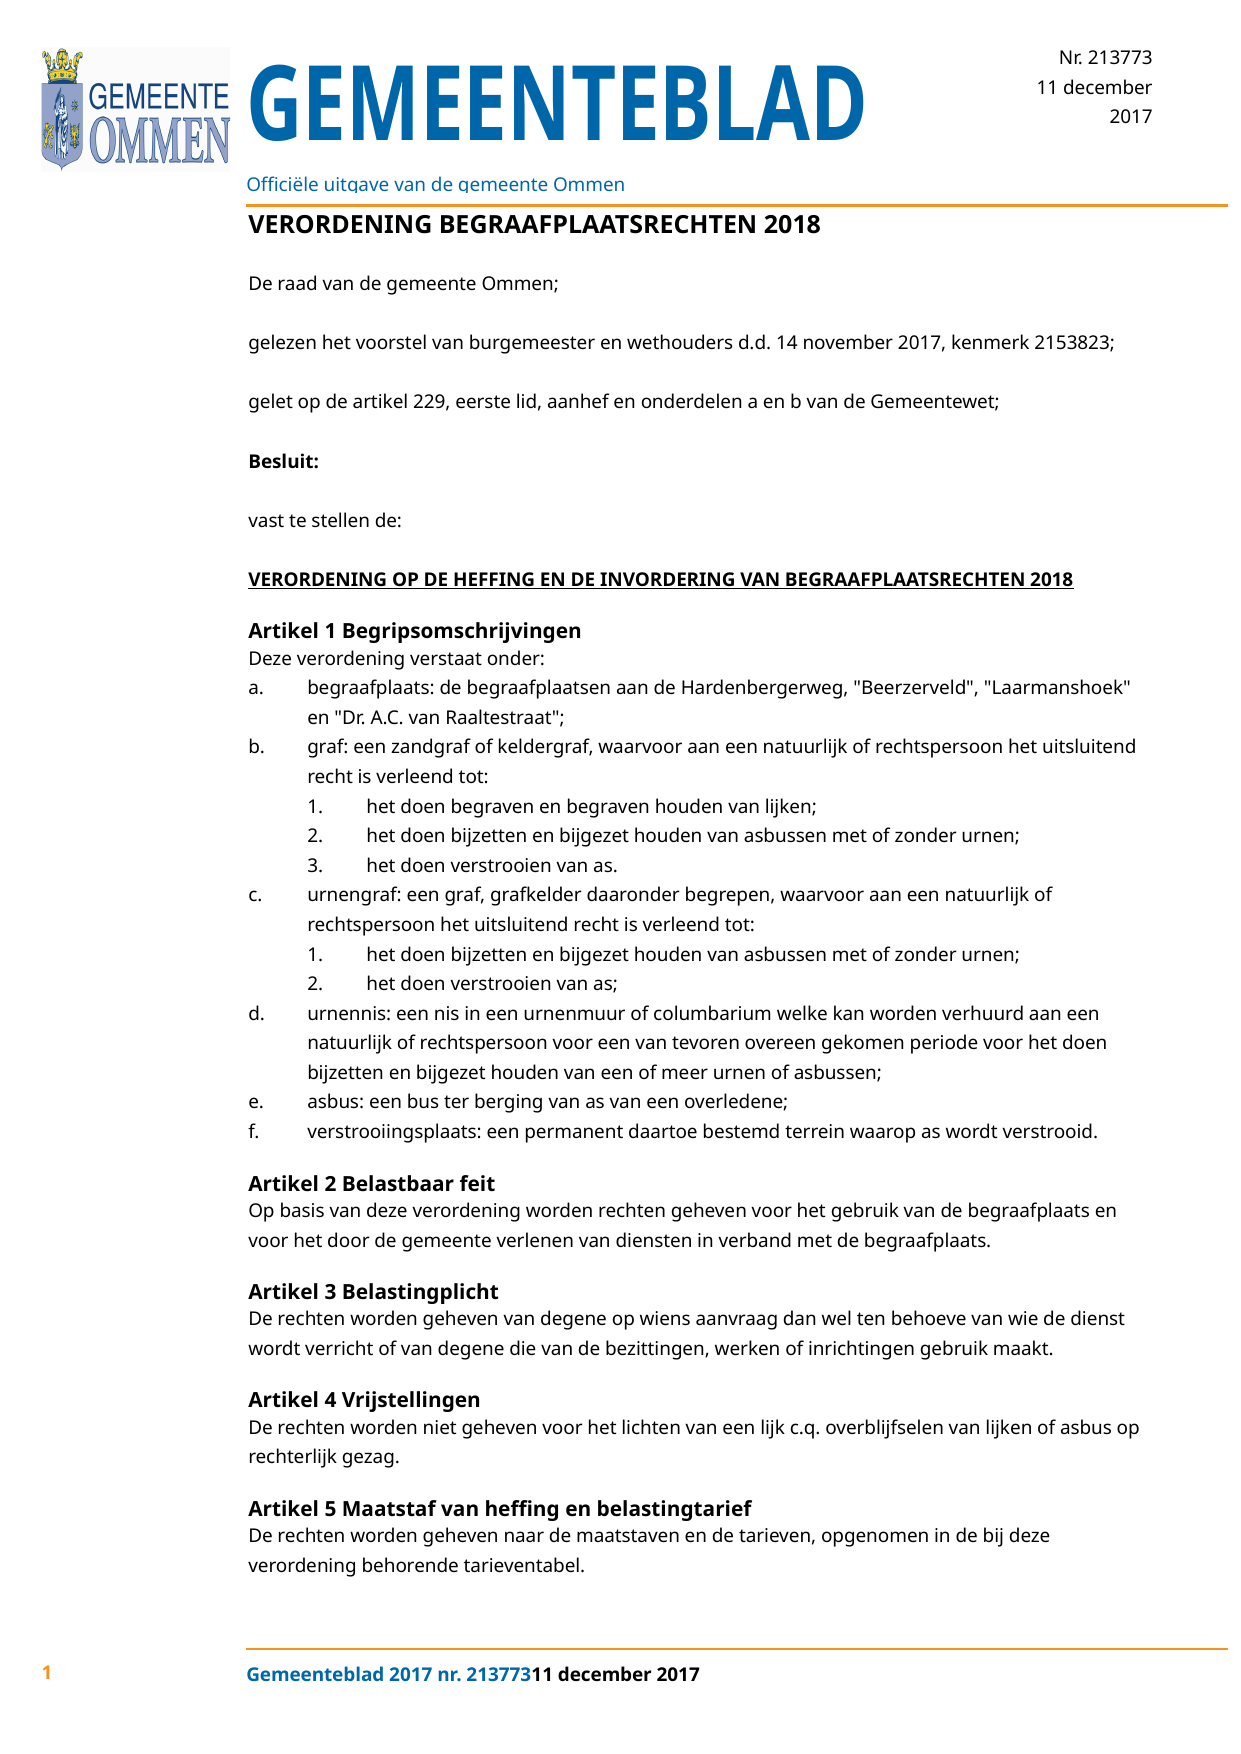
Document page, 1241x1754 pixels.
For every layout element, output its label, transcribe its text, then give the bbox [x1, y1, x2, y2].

list het doen bijzetten en bijgezet houden van asbussen met of zonder urnen; [307, 941, 1152, 967]
list het doen bijzetten en bijgezet houden van asbussen met of zonder urnen; [307, 822, 1152, 848]
text De raad van de gemeente Ommen; [248, 270, 1152, 296]
text gelet op de artikel 229, eerste lid, aanhef en onderdelen a en b van de Gemeentewet; [248, 389, 1152, 414]
text VERORDENING BEGRAAFPLAATSRECHTEN 2018 [248, 207, 1152, 241]
list het doen begraven en begraven houden van lijken; [307, 793, 1152, 819]
text De rechten worden niet geheven voor het lichten van een lijk c.q. overblijfselen van lijken of asbus op rechterlijk gezag. [248, 1414, 1152, 1469]
text De rechten worden geheven naar de maatstaven en de tarieven, opgenomen in de bij deze verordening behorende tarieventabel. [248, 1522, 1152, 1578]
list begraafplaats: de begraafplaatsen aan de Hardenbergerweg, "Beerzerveld", "Laarmanshoek" en "Dr. A.C. van Raaltestraat"; [248, 674, 1152, 730]
list verstrooiingsplaats: een permanent daartoe bestemd terrein waarop as wordt verstrooid. [248, 1118, 1152, 1144]
picture [41, 47, 231, 172]
list het doen verstrooien van as. [307, 852, 1152, 878]
text Artikel 5 Maatstaf van heffing en belastingtarief [248, 1494, 1152, 1522]
list het doen verstrooien van as; [307, 970, 1152, 996]
text Artikel 2 Belastbaar feit [248, 1169, 1152, 1197]
text Besluit: [248, 448, 1152, 473]
text De rechten worden geheven van degene op wiens aanvraag dan wel ten behoeve van wie de dienst wordt verricht of van degene die van de bezittingen, werken of inrichtingen gebruik maakt. [248, 1306, 1152, 1361]
text Artikel 4 Vrijstellingen [248, 1386, 1152, 1414]
text Deze verordening verstaat onder: [248, 645, 1152, 671]
text VERORDENING OP DE HEFFING EN DE INVORDERING VAN BEGRAAFPLAATSRECHTEN 2018 [248, 566, 1152, 592]
list graf: een zandgraf of keldergraf, waarvoor aan een natuurlijk of rechtspersoon het uitsluitend recht is verleend tot: [248, 734, 1152, 789]
text Artikel 3 Belastingplicht [248, 1277, 1152, 1306]
text vast te stellen de: [248, 507, 1152, 533]
list urnengraf: een graf, grafkelder daaronder begrepen, waarvoor aan een natuurlijk of rechtspersoon het uitsluitend recht is verleend tot: [248, 882, 1152, 937]
text Artikel 1 Begripsomschrijvingen [248, 617, 1152, 645]
text Op basis van deze verordening worden rechten geheven voor het gebruik van de begraafplaats en voor het door de gemeente verlenen van diensten in verband met de begraafplaats. [248, 1197, 1152, 1252]
text gelezen het voorstel van burgemeester en wethouders d.d. 14 november 2017, kenmerk 2153823; [248, 329, 1152, 355]
list asbus: een bus ter berging van as van een overledene; [248, 1089, 1152, 1114]
list urnennis: een nis in een urnenmuur of columbarium welke kan worden verhuurd aan een natuurlijk of rechtspersoon voor een van tevoren overeen gekomen periode voor het doen bijzetten en bijgezet houden van een of meer urnen of asbussen; [248, 1000, 1152, 1085]
